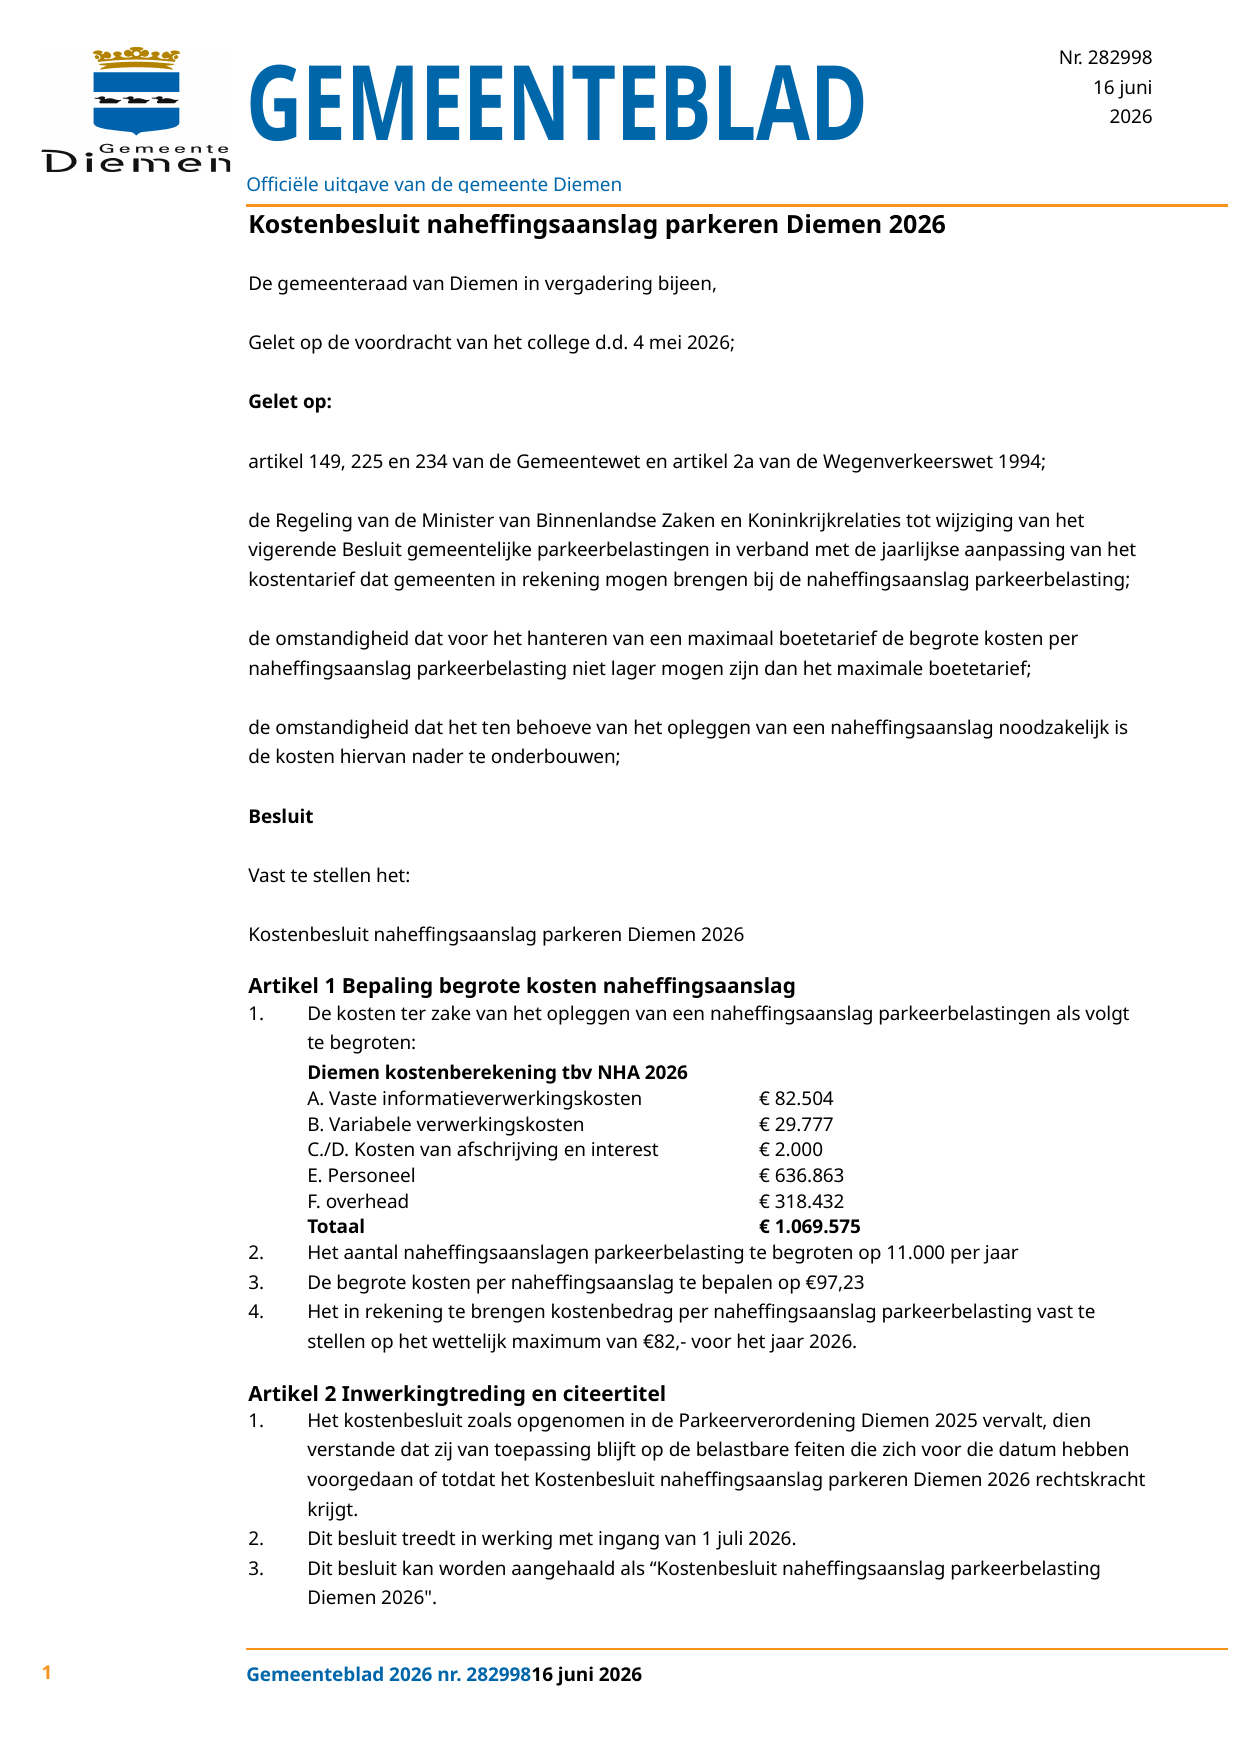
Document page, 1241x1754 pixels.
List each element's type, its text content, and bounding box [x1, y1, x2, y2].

list Dit besluit kan worden aangehaald als “Kostenbesluit naheffingsaanslag parkeerbelasting Diemen 2026". [248, 1555, 1152, 1610]
table_cell € 29.777 [759, 1111, 1211, 1136]
list Dit besluit treedt in werking met ingang van 1 juli 2026. [248, 1525, 1152, 1551]
picture [41, 47, 231, 172]
list Het in rekening te brengen kostenbedrag per naheffingsaanslag parkeerbelasting vast te stellen op het wettelijk maximum van €82,- voor het jaar 2026. [248, 1299, 1152, 1354]
text Besluit [248, 803, 1152, 828]
text de omstandigheid dat voor het hanteren van een maximaal boetetarief de begrote kosten per naheffingsaanslag parkeerbelasting niet lager mogen zijn dan het maximale boetetarief; [248, 625, 1152, 681]
table_cell € 318.432 [759, 1188, 1211, 1214]
table_cell € 2.000 [759, 1136, 1211, 1162]
list De kosten ter zake van het opleggen van een naheffingsaanslag parkeerbelastingen als volgt te begroten: [248, 1000, 1152, 1055]
text De gemeenteraad van Diemen in vergadering bijeen, [248, 270, 1152, 296]
text Gelet op de voordracht van het college d.d. 4 mei 2026; [248, 329, 1152, 355]
table_header Diemen kostenberekening tbv NHA 2026 [307, 1059, 759, 1085]
text Gelet op: [248, 389, 1152, 414]
text Artikel 2 Inwerkingtreding en citeertitel [248, 1379, 1152, 1407]
list De begrote kosten per naheffingsaanslag te bepalen op €97,23 [248, 1269, 1152, 1295]
table_cell € 636.863 [759, 1162, 1211, 1188]
text de omstandigheid dat het ten behoeve van het opleggen van een naheffingsaanslag noodzakelijk is de kosten hiervan nader te onderbouwen; [248, 714, 1152, 769]
table_cell Totaal [307, 1214, 759, 1239]
list Het kostenbesluit zoals opgenomen in de Parkeerverordening Diemen 2025 vervalt, dien verstande dat zij van toepassing blijft op de belastbare feiten die zich voor die datum hebben voorgedaan of totdat het Kostenbesluit naheffingsaanslag parkeren Diemen 2026 rechtskracht krijgt. [248, 1407, 1152, 1522]
table_cell F. overhead [307, 1188, 759, 1214]
table_cell € 1.069.575 [759, 1214, 1211, 1239]
table_cell E. Personeel [307, 1162, 759, 1188]
text Kostenbesluit naheffingsaanslag parkeren Diemen 2026 [248, 921, 1152, 947]
table_cell B. Variabele verwerkingskosten [307, 1111, 759, 1136]
text Artikel 1 Bepaling begrote kosten naheffingsaanslag [248, 972, 1152, 1000]
text artikel 149, 225 en 234 van de Gemeentewet en artikel 2a van de Wegenverkeerswet 1994; [248, 448, 1152, 473]
text de Regeling van de Minister van Binnenlandse Zaken en Koninkrijkrelaties tot wijziging van het vigerende Besluit gemeentelijke parkeerbelastingen in verband met de jaarlijkse aanpassing van het kostentarief dat gemeenten in rekening mogen brengen bij de naheffingsaanslag parkeerbelasting; [248, 507, 1152, 592]
table_cell A. Vaste informatieverwerkingskosten [307, 1085, 759, 1111]
table_cell C./D. Kosten van afschrijving en interest [307, 1136, 759, 1162]
list Het aantal naheffingsaanslagen parkeerbelasting te begroten op 11.000 per jaar [248, 1239, 1152, 1265]
table_cell € 82.504 [759, 1085, 1211, 1111]
table_header [759, 1059, 1211, 1085]
text Kostenbesluit naheffingsaanslag parkeren Diemen 2026 [248, 207, 1152, 241]
text Vast te stellen het: [248, 862, 1152, 888]
